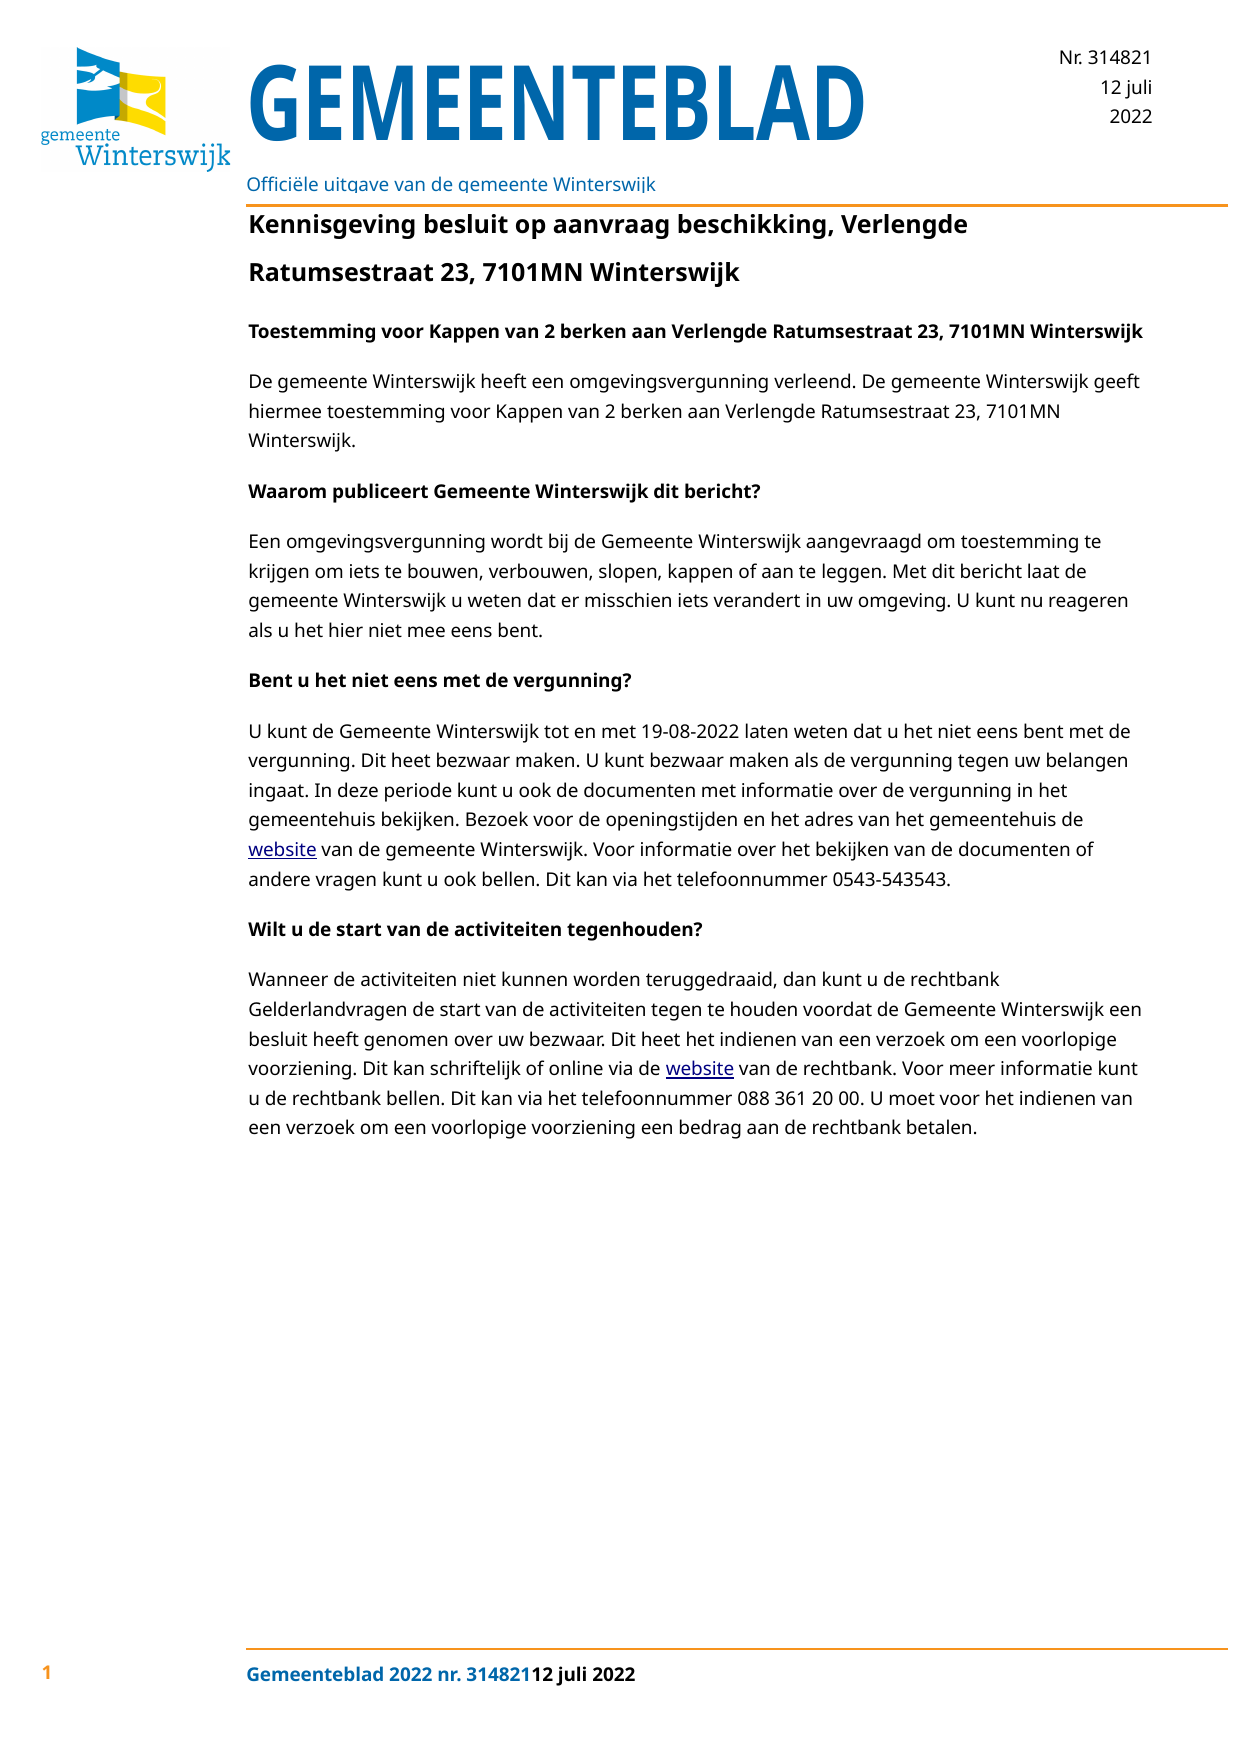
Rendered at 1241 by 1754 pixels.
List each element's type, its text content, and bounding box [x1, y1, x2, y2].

text Waarom publiceert Gemeente Winterswijk dit bericht? [248, 478, 1152, 504]
text Een omgevingsvergunning wordt bij de Gemeente Winterswijk aangevraagd om toestemming te krijgen om iets te bouwen, verbouwen, slopen, kappen of aan te leggen. Met dit bericht laat de gemeente Winterswijk u weten dat er misschien iets verandert in uw omgeving. U kunt nu reageren als u het hier niet mee eens bent. [248, 528, 1152, 643]
text U kunt de Gemeente Winterswijk tot en met 19-08-2022 laten weten dat u het niet eens bent met de vergunning. Dit heet bezwaar maken. U kunt bezwaar maken als de vergunning tegen uw belangen ingaat. In deze periode kunt u ook de documenten met informatie over de vergunning in het gemeentehuis bekijken. Bezoek voor de openingstijden en het adres van het gemeentehuis de website van de gemeente Winterswijk. Voor informatie over het bekijken van de documenten of andere vragen kunt u ook bellen. Dit kan via het telefoonnummer 0543-543543. [248, 718, 1152, 892]
text Bent u het niet eens met de vergunning? [248, 667, 1152, 693]
text Wanneer de activiteiten niet kunnen worden teruggedraaid, dan kunt u de rechtbank Gelderlandvragen de start van de activiteiten tegen te houden voordat de Gemeente Winterswijk een besluit heeft genomen over uw bezwaar. Dit heet het indienen van een verzoek om een voorlopige voorziening. Dit kan schriftelijk of online via de website van de rechtbank. Voor meer informatie kunt u de rechtbank bellen. Dit kan via het telefoonnummer 088 361 20 00. U moet voor het indienen van een verzoek om een voorlopige voorziening een bedrag aan de rechtbank betalen. [248, 967, 1152, 1140]
text Toestemming voor Kappen van 2 berken aan Verlengde Ratumsestraat 23, 7101MN Winterswijk [248, 318, 1152, 344]
picture [225, 153, 231, 162]
text Kennisgeving besluit op aanvraag beschikking, Verlengde Ratumsestraat 23, 7101MN Winterswijk [248, 207, 1152, 288]
text De gemeente Winterswijk heeft een omgevingsvergunning verleend. De gemeente Winterswijk geeft hiermee toestemming voor Kappen van 2 berken aan Verlengde Ratumsestraat 23, 7101MN Winterswijk. [248, 368, 1152, 453]
text Wilt u de start van de activiteiten tegenhouden? [248, 916, 1152, 942]
picture [41, 47, 231, 172]
